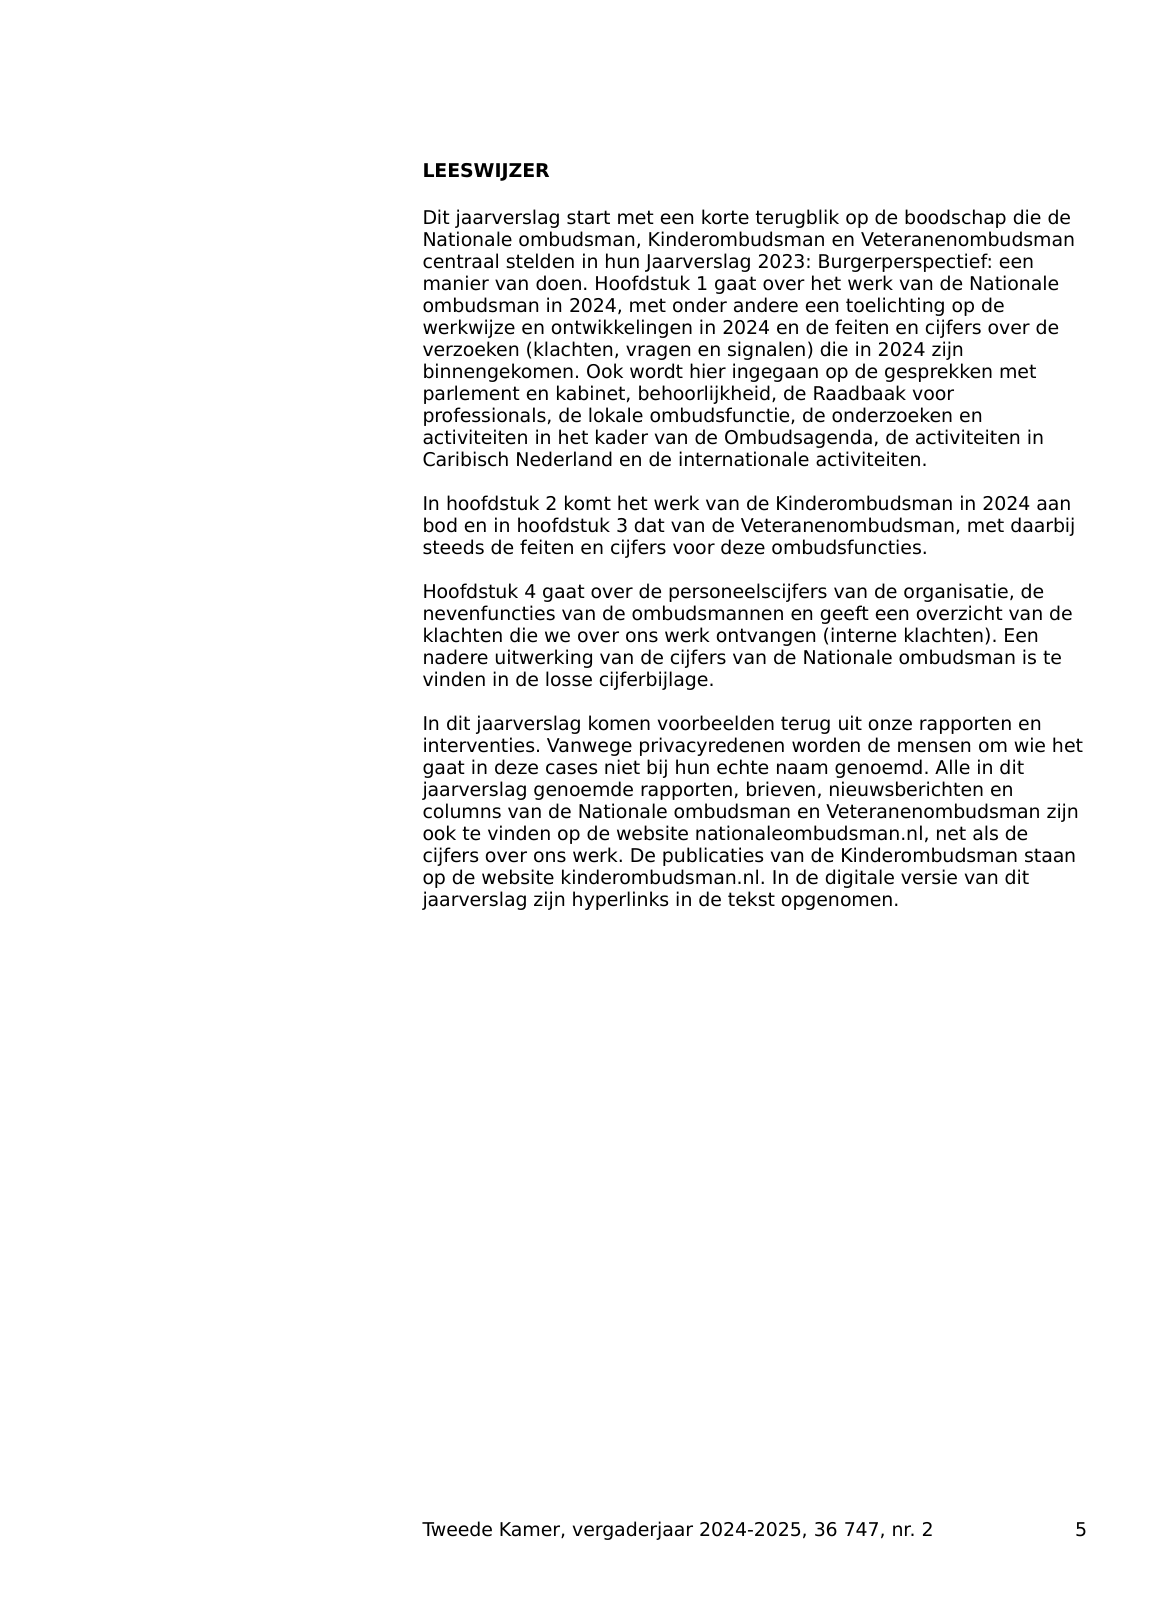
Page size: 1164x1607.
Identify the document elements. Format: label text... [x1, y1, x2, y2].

text In dit jaarverslag komen voorbeelden terug uit onze rapporten en interventies. Vanwege privacyredenen worden de mensen om wie het gaat in deze cases niet bij hun echte naam genoemd. Alle in dit jaarverslag genoemde rapporten, brieven, nieuwsberichten en columns van de Nationale ombudsman en Veteranenombudsman zijn ook te vinden op de website nationaleombudsman.nl, net als de cijfers over ons werk. De publicaties van de Kinderombudsman staan op de website kinderombudsman.nl. In de digitale versie van dit jaarverslag zijn hyperlinks in de tekst opgenomen. [422, 713, 1087, 911]
text Hoofdstuk 4 gaat over de personeelscijfers van de organisatie, de nevenfuncties van de ombudsmannen en geeft een overzicht van de klachten die we over ons werk ontvangen (interne klachten). Een nadere uitwerking van de cijfers van de Nationale ombudsman is te vinden in de losse cijferbijlage. [422, 581, 1087, 691]
subtitle LEESWIJZER [422, 160, 1087, 182]
text In hoofdstuk 2 komt het werk van de Kinderombudsman in 2024 aan bod en in hoofdstuk 3 dat van de Veteranenombudsman, met daarbij steeds de feiten en cijfers voor deze ombudsfuncties. [422, 493, 1087, 559]
text Dit jaarverslag start met een korte terugblik op de boodschap die de Nationale ombudsman, Kinderombudsman en Veteranenombudsman centraal stelden in hun Jaarverslag 2023: Burgerperspectief: een manier van doen. Hoofdstuk 1 gaat over het werk van de Nationale ombudsman in 2024, met onder andere een toelichting op de werkwijze en ontwikkelingen in 2024 en de feiten en cijfers over de verzoeken (klachten, vragen en signalen) die in 2024 zijn binnengekomen. Ook wordt hier ingegaan op de gesprekken met parlement en kabinet, behoorlijkheid, de Raadbaak voor professionals, de lokale ombudsfunctie, de onderzoeken en activiteiten in het kader van de Ombudsagenda, de activiteiten in Caribisch Nederland en de internationale activiteiten. [422, 207, 1087, 471]
